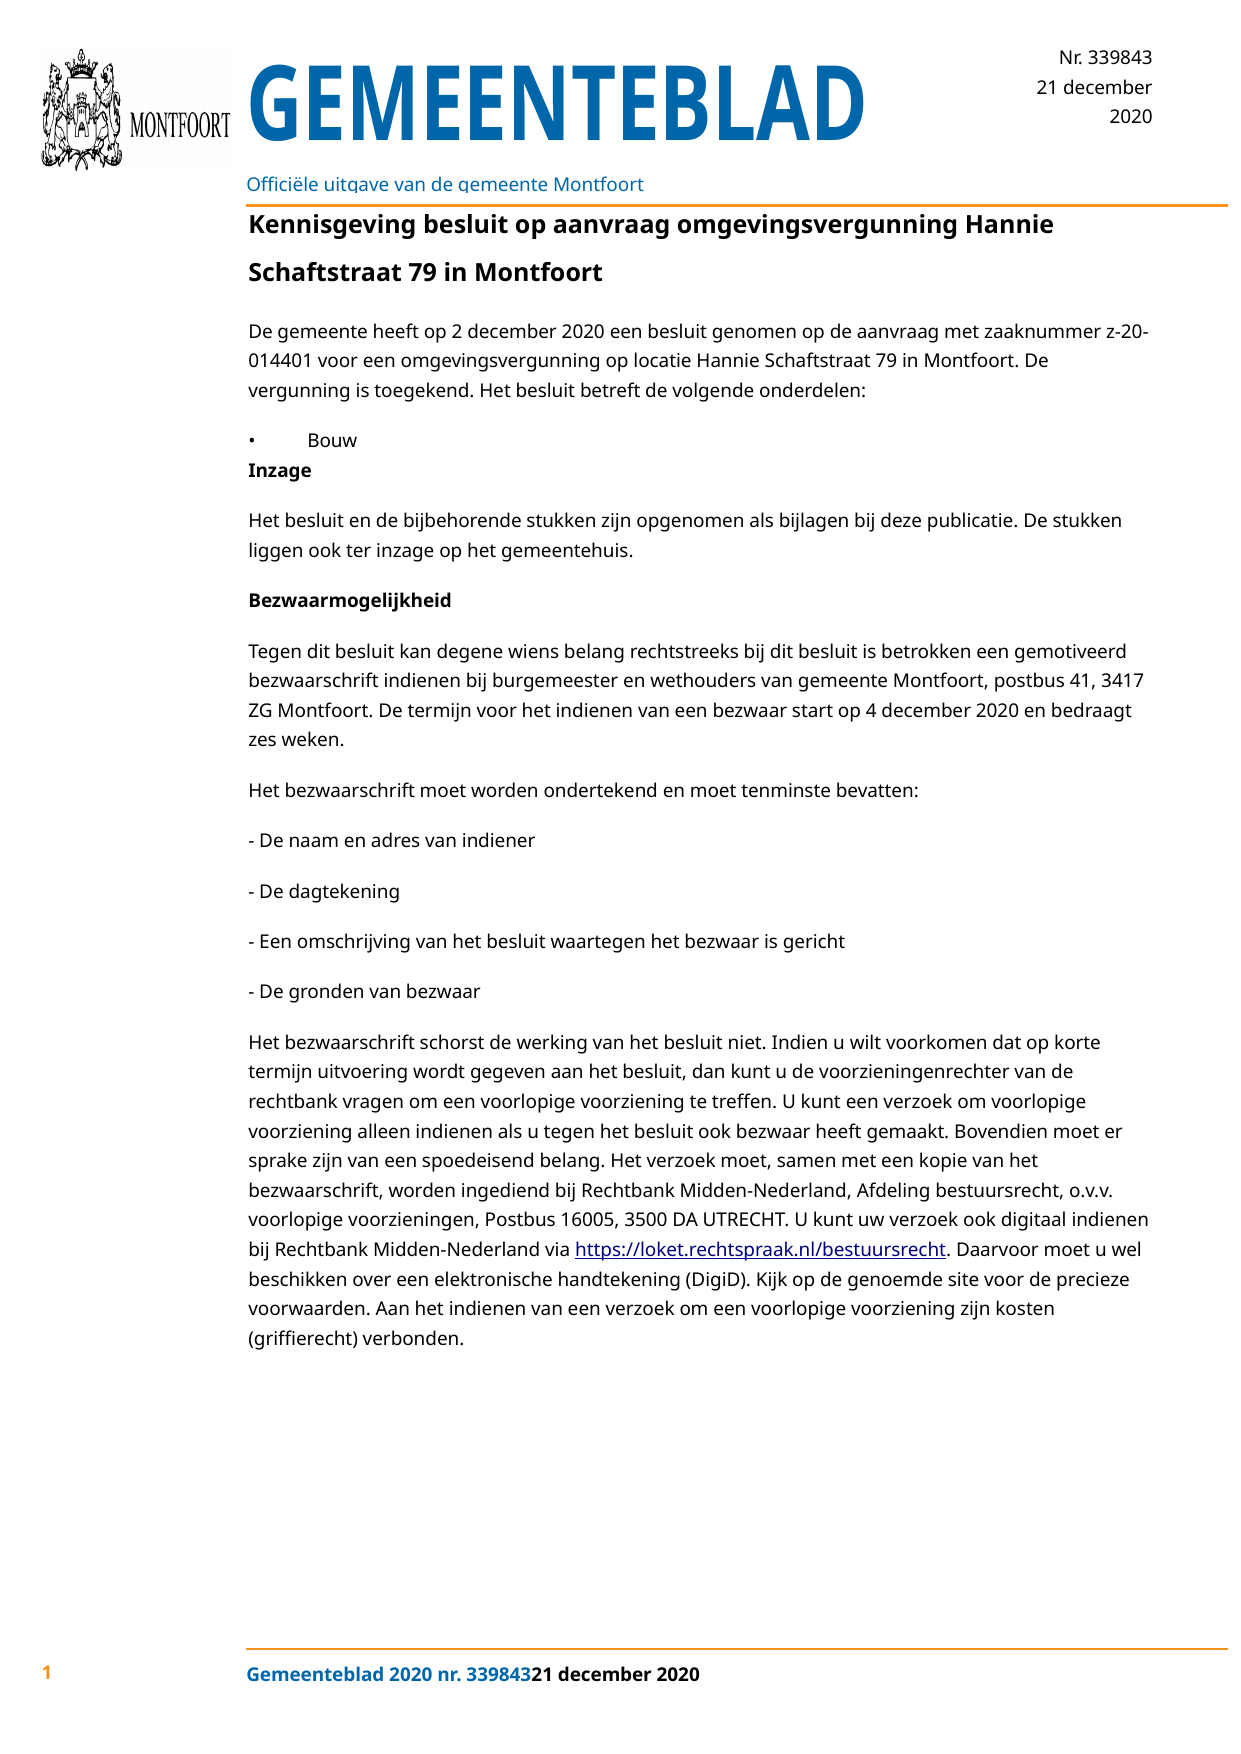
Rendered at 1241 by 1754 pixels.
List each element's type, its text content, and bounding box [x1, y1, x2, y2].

text Tegen dit besluit kan degene wiens belang rechtstreeks bij dit besluit is betrokken een gemotiveerd bezwaarschrift indienen bij burgemeester en wethouders van gemeente Montfoort, postbus 41, 3417 ZG Montfoort. De termijn voor het indienen van een bezwaar start op 4 december 2020 en bedraagt zes weken. [248, 638, 1152, 752]
text Bezwaarmogelijkheid [248, 587, 1152, 613]
list Bouw [248, 427, 1152, 453]
text Het bezwaarschrift schorst de werking van het besluit niet. Indien u wilt voorkomen dat op korte termijn uitvoering wordt gegeven aan het besluit, dan kunt u de voorzieningenrechter van de rechtbank vragen om een voorlopige voorziening te treffen. U kunt een verzoek om voorlopige voorziening alleen indienen als u tegen het besluit ook bezwaar heeft gemaakt. Bovendien moet er sprake zijn van een spoedeisend belang. Het verzoek moet, samen met een kopie van het bezwaarschrift, worden ingediend bij Rechtbank Midden-Nederland, Afdeling bestuursrecht, o.v.v. voorlopige voorzieningen, Postbus 16005, 3500 DA UTRECHT. U kunt uw verzoek ook digitaal indienen bij Rechtbank Midden-Nederland via https://loket.rechtspraak.nl/bestuursrecht. Daarvoor moet u wel beschikken over een elektronische handtekening (DigiD). Kijk op de genoemde site voor de precieze voorwaarden. Aan het indienen van een verzoek om een voorlopige voorziening zijn kosten (griffierecht) verbonden. [248, 1029, 1152, 1351]
picture [41, 47, 231, 172]
text Het besluit en de bijbehorende stukken zijn opgenomen als bijlagen bij deze publicatie. De stukken liggen ook ter inzage op het gemeentehuis. [248, 507, 1152, 563]
text - De gronden van bezwaar [248, 979, 1152, 1004]
text De gemeente heeft op 2 december 2020 een besluit genomen op de aanvraag met zaaknummer z-20-014401 voor een omgevingsvergunning op locatie Hannie Schaftstraat 79 in Montfoort. De vergunning is toegekend. Het besluit betreft de volgende onderdelen: [248, 318, 1152, 403]
text - De naam en adres van indiener [248, 827, 1152, 853]
text - Een omschrijving van het besluit waartegen het bezwaar is gericht [248, 928, 1152, 954]
text Het bezwaarschrift moet worden ondertekend en moet tenminste bevatten: [248, 777, 1152, 803]
text Inzage [248, 457, 1152, 483]
text Kennisgeving besluit op aanvraag omgevingsvergunning Hannie Schaftstraat 79 in Montfoort [248, 207, 1152, 288]
text - De dagtekening [248, 878, 1152, 904]
